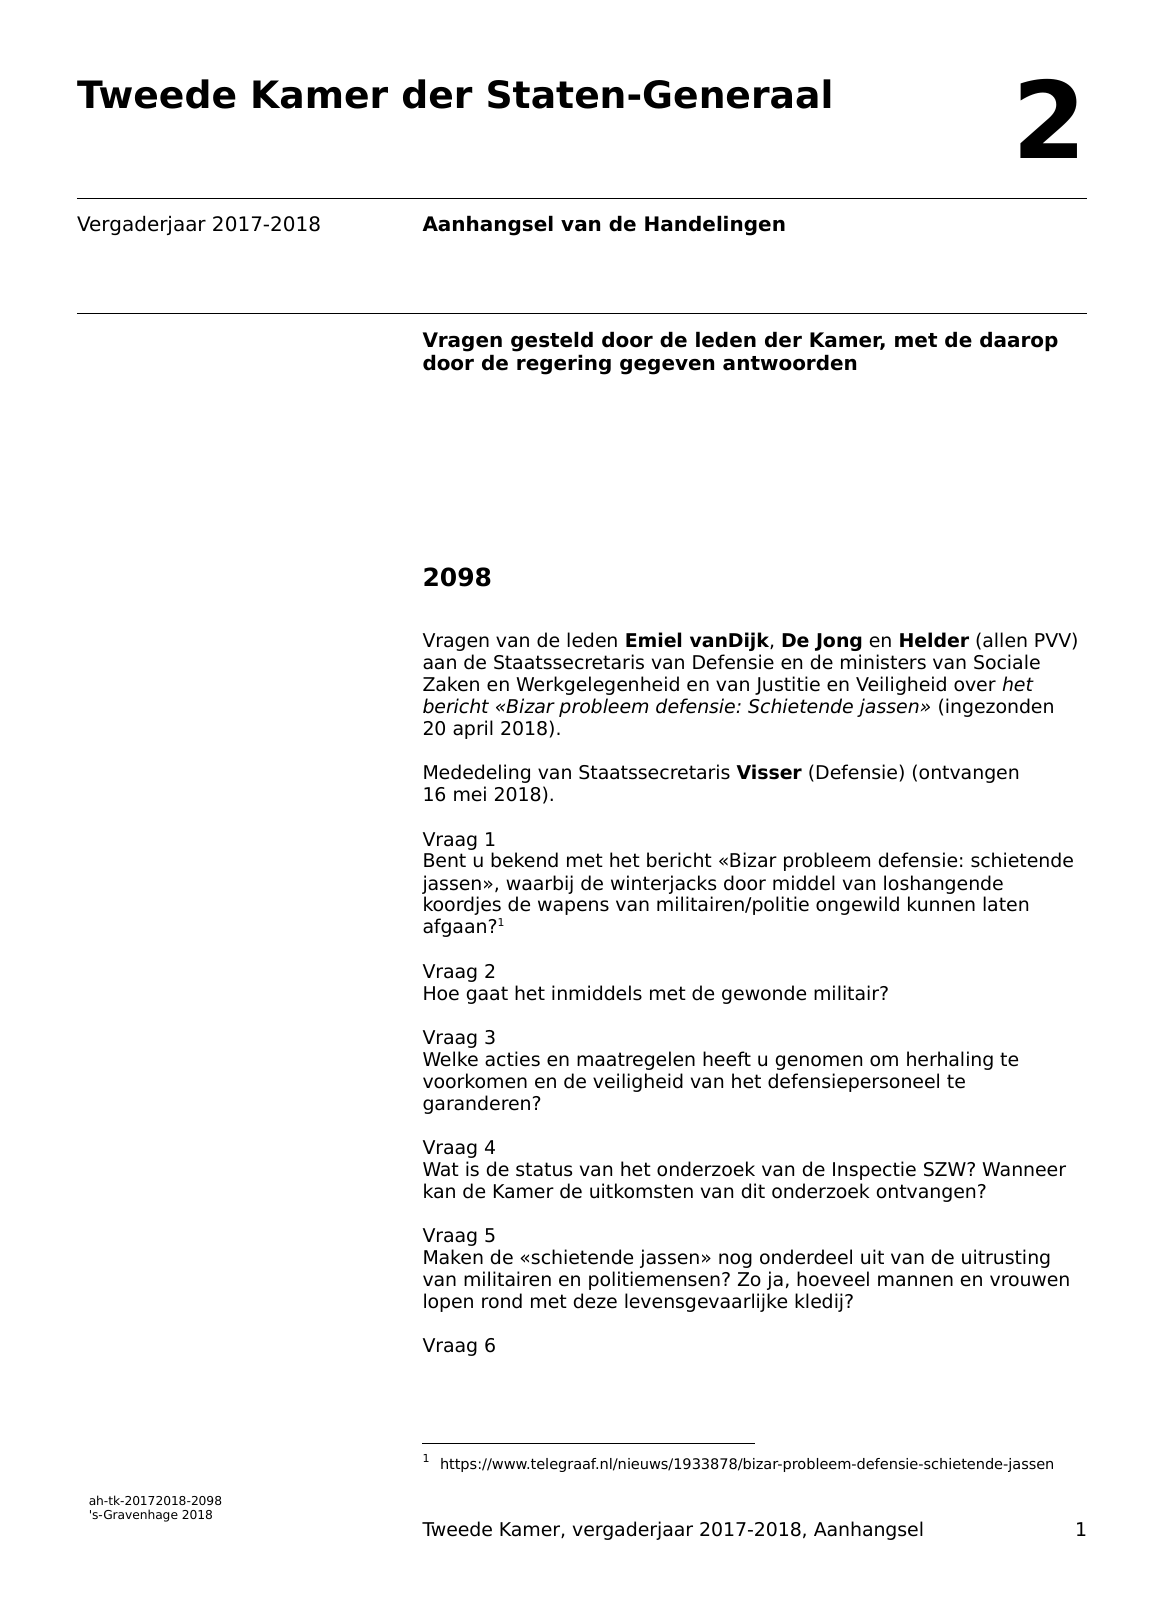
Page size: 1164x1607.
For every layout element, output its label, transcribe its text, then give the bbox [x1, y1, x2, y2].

text 's-Gravenhage 2018 [88, 1508, 323, 1522]
text https://www.telegraaf.nl/nieuws/1933878/bizar-probleem-defensie-schietende-jassen [422, 1452, 1087, 1474]
table_cell Vragen gesteld door de leden der Kamer, met de daarop door de regering gegeven antwoorden [422, 314, 1087, 375]
text Welke acties en maatregelen heeft u genomen om herhaling te voorkomen en de veiligheid van het defensiepersoneel te garanderen? [422, 1049, 1087, 1114]
text Maken de «schietende jassen» nog onderdeel uit van de uitrusting van militairen en politiemensen? Zo ja, hoeveel mannen en vrouwen lopen rond met deze levensgevaarlijke kledij? [422, 1247, 1087, 1313]
table_cell Aanhangsel van de Handelingen [422, 199, 1087, 313]
text Bent u bekend met het bericht «Bizar probleem defensie: schietende jassen», waarbij de winterjacks door middel van loshangende koordjes de wapens van militairen/politie ongewild kunnen laten afgaan? [422, 850, 1087, 938]
table_header Tweede Kamer der Staten-Generaal [77, 59, 886, 198]
text Vraag 3 [422, 1027, 1087, 1049]
table_cell [77, 314, 422, 375]
table_cell Vergaderjaar 2017-2018 [77, 199, 422, 313]
text Vraag 4 [422, 1137, 1087, 1159]
text Mededeling van Staatssecretaris Visser (Defensie) (ontvangen 16 mei 2018). [422, 762, 1087, 806]
text Vraag 1 [422, 828, 1087, 850]
text Vraag 6 [422, 1335, 1087, 1357]
text Vraag 2 [422, 961, 1087, 982]
text Wat is de status van het onderzoek van de Inspectie SZW? Wanneer kan de Kamer de uitkomsten van dit onderzoek ontvangen? [422, 1159, 1087, 1203]
text Vragen van de leden Emiel vanDijk, De Jong en Helder (allen PVV) aan de Staatssecretaris van Defensie en de ministers van Sociale Zaken en Werkgelegenheid en van Justitie en Veiligheid over het bericht «Bizar probleem defensie: Schietende jassen» (ingezonden 20 april 2018). [422, 630, 1087, 740]
table_header 2 [886, 59, 1087, 198]
text Hoe gaat het inmiddels met de gewonde militair? [422, 982, 1087, 1004]
text 2098 [422, 563, 1087, 592]
text ah-tk-20172018-2098 [88, 1494, 323, 1508]
text Vraag 5 [422, 1225, 1087, 1247]
